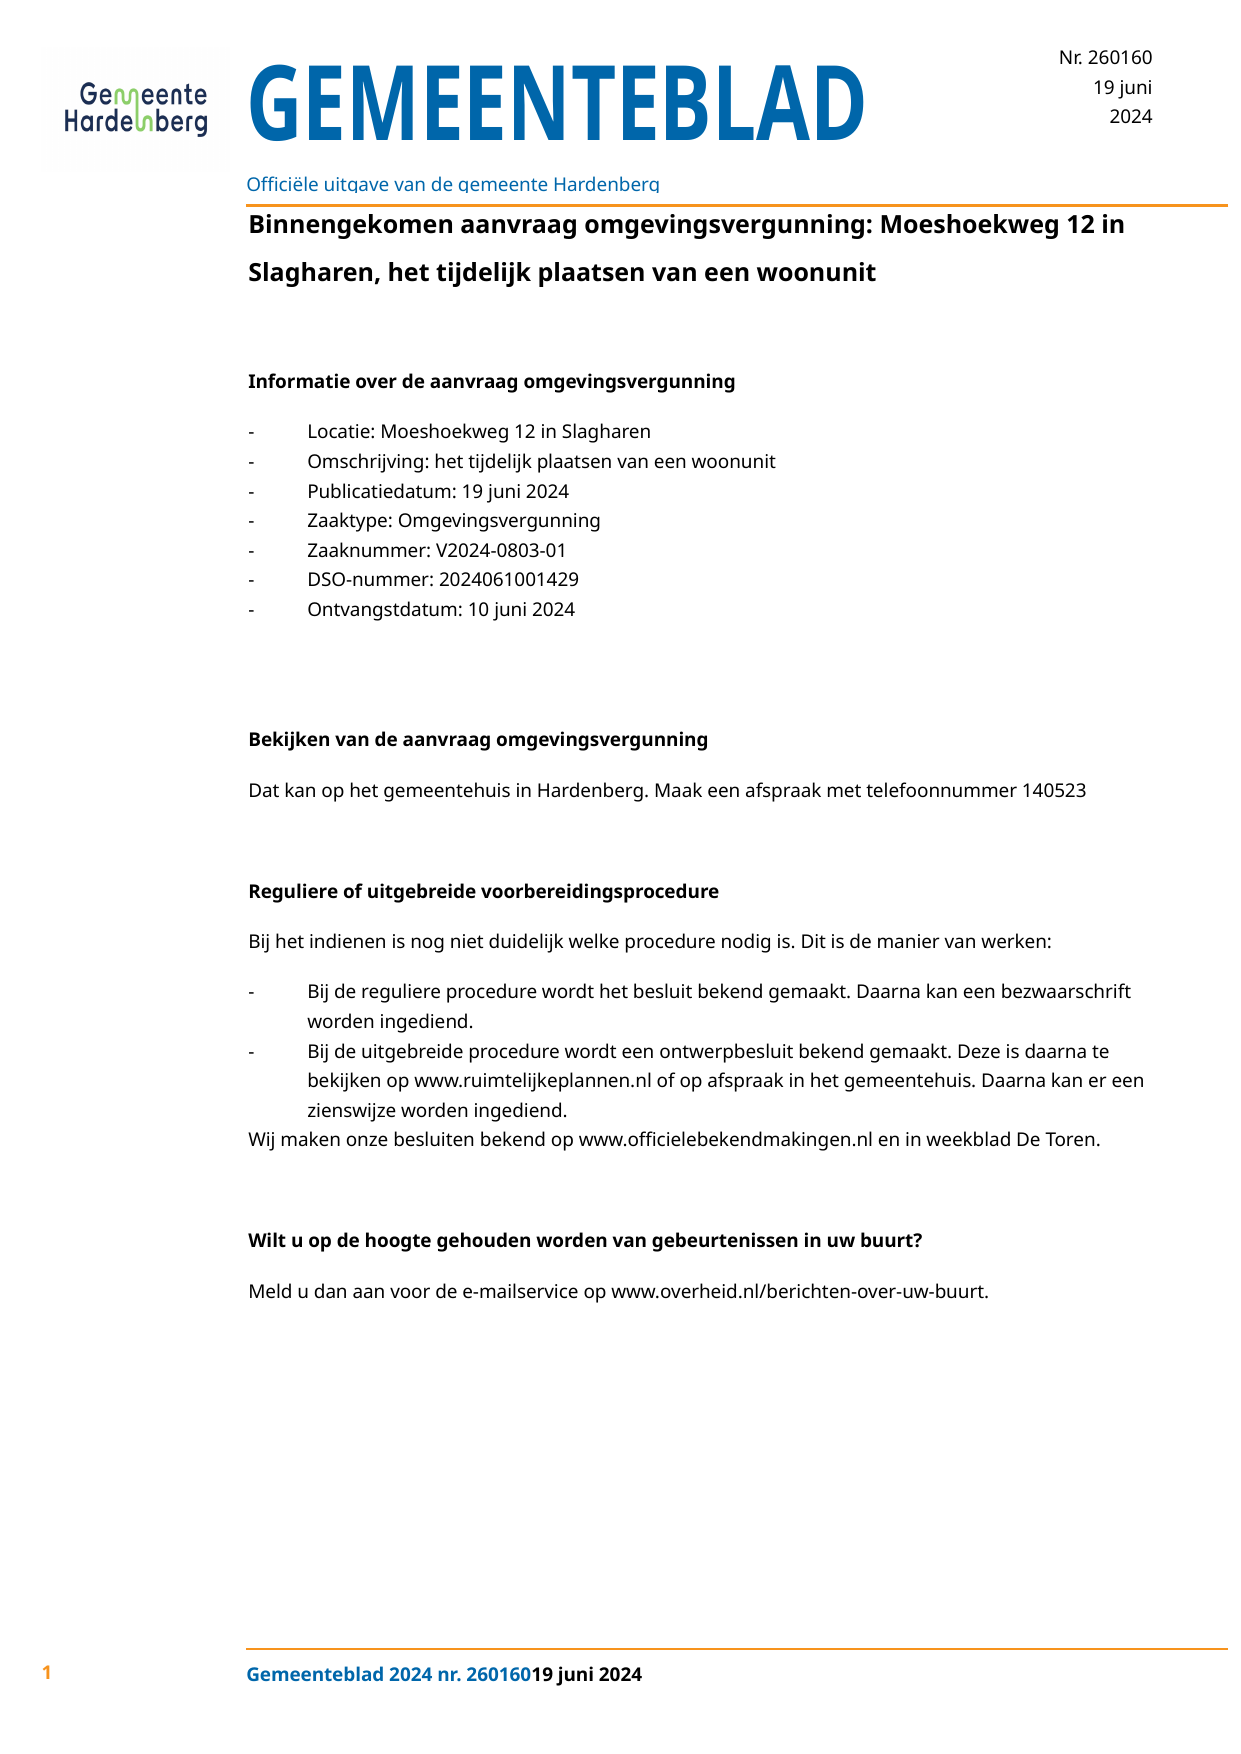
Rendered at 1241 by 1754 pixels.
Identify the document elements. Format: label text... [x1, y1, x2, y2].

list Zaaknummer: V2024-0803-01 [248, 537, 1152, 563]
text Bekijken van de aanvraag omgevingsvergunning [248, 727, 1152, 752]
text Reguliere of uitgebreide voorbereidingsprocedure [248, 878, 1152, 904]
list Bij de reguliere procedure wordt het besluit bekend gemaakt. Daarna kan een bezwaarschrift worden ingediend. [248, 979, 1152, 1034]
list Omschrijving: het tijdelijk plaatsen van een woonunit [248, 448, 1152, 474]
text Bij het indienen is nog niet duidelijk welke procedure nodig is. Dit is de manier van werken: [248, 928, 1152, 954]
list DSO-nummer: 2024061001429 [248, 567, 1152, 592]
text Meld u dan aan voor de e-mailservice op www.overheid.nl/berichten-over-uw-buurt. [248, 1278, 1152, 1304]
text Informatie over de aanvraag omgevingsvergunning [248, 368, 1152, 394]
text Binnengekomen aanvraag omgevingsvergunning: Moeshoekweg 12 in Slagharen, het tijdelijk plaatsen van een woonunit [248, 207, 1152, 288]
list Bij de uitgebreide procedure wordt een ontwerpbesluit bekend gemaakt. Deze is daarna te bekijken op www.ruimtelijkeplannen.nl of op afspraak in het gemeentehuis. Daarna kan er een zienswijze worden ingediend. [248, 1038, 1152, 1123]
text Dat kan op het gemeentehuis in Hardenberg. Maak een afspraak met telefoonnummer 140523 [248, 777, 1152, 803]
text Wilt u op de hoogte gehouden worden van gebeurtenissen in uw buurt? [248, 1227, 1152, 1253]
list Ontvangstdatum: 10 juni 2024 [248, 596, 1152, 622]
picture [41, 47, 231, 172]
list Locatie: Moeshoekweg 12 in Slagharen [248, 419, 1152, 444]
text Wij maken onze besluiten bekend op www.officielebekendmakingen.nl en in weekblad De Toren. [248, 1127, 1152, 1152]
list Zaaktype: Omgevingsvergunning [248, 507, 1152, 533]
list Publicatiedatum: 19 juni 2024 [248, 478, 1152, 504]
